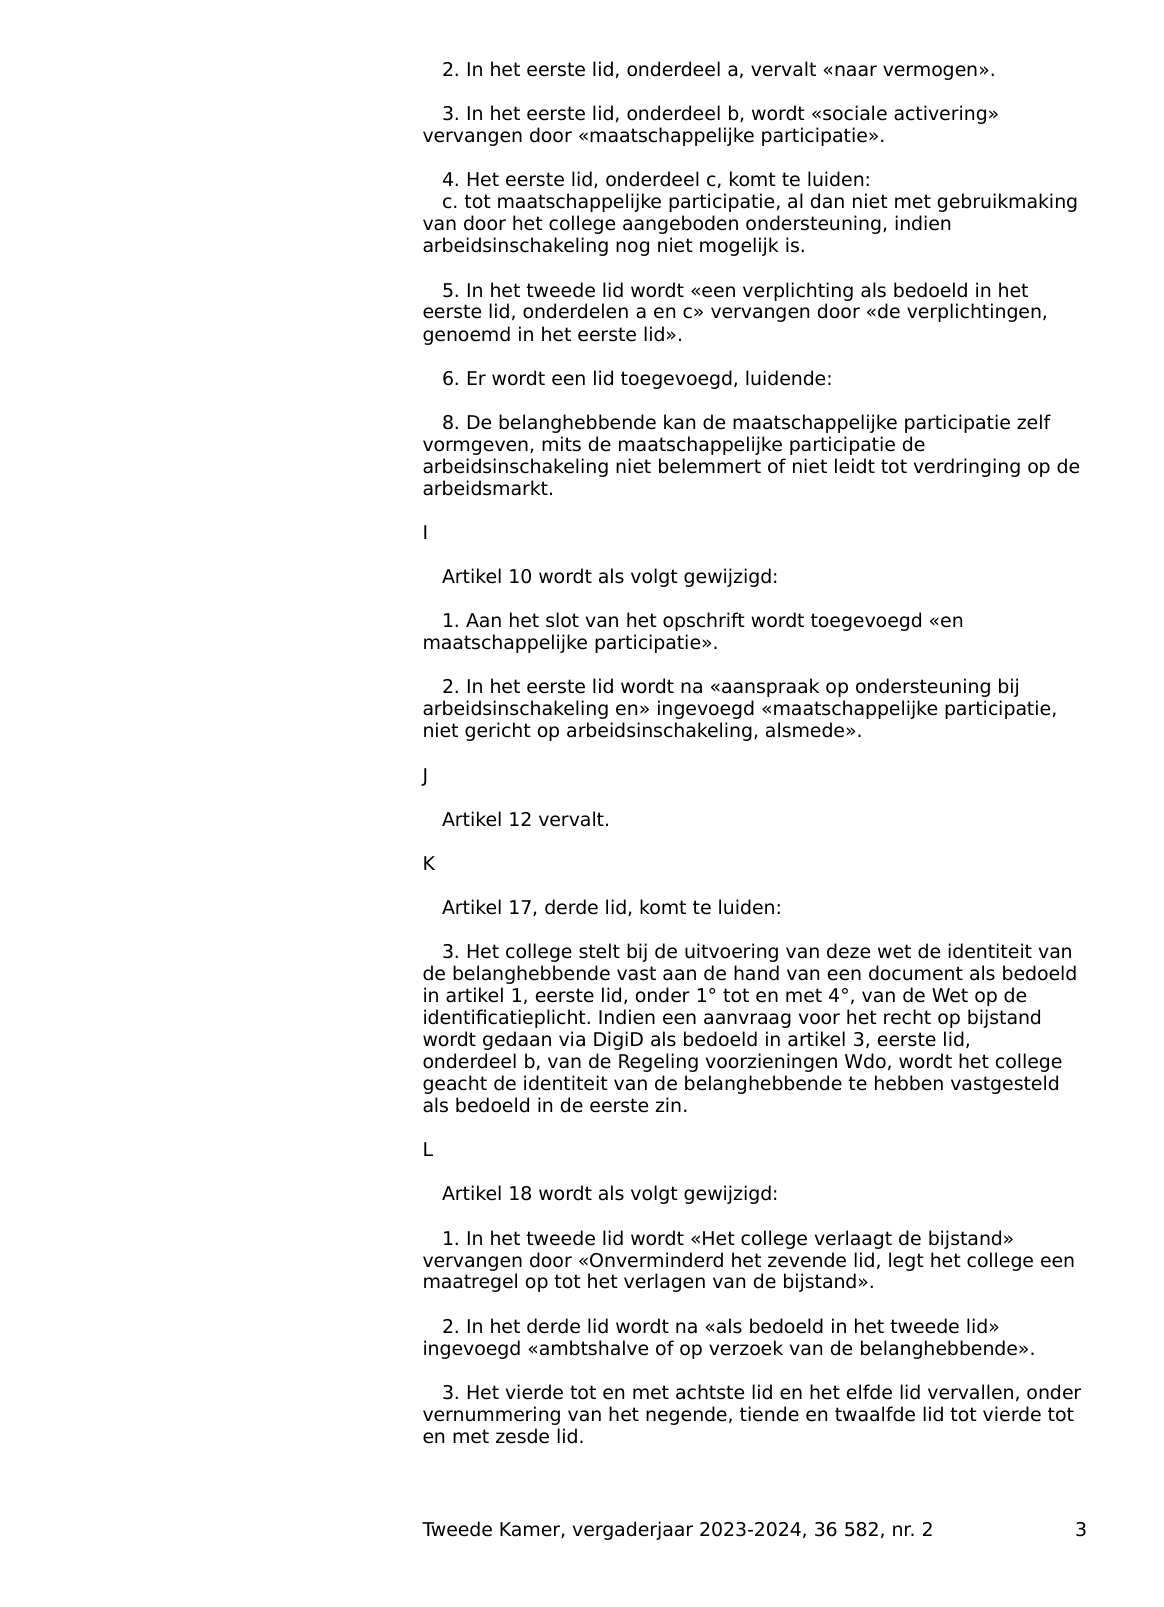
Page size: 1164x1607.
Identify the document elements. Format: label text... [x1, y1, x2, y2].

text 3. In het eerste lid, onderdeel b, wordt «sociale activering» vervangen door «maatschappelijke participatie». [422, 103, 1087, 147]
text 1. Aan het slot van het opschrift wordt toegevoegd «en maatschappelijke participatie». [422, 610, 1087, 654]
text K [422, 853, 1087, 875]
text 5. In het tweede lid wordt «een verplichting als bedoeld in het eerste lid, onderdelen a en c» vervangen door «de verplichtingen, genoemd in het eerste lid». [422, 279, 1087, 345]
text 3. Het vierde tot en met achtste lid en het elfde lid vervallen, onder vernummering van het negende, tiende en twaalfde lid tot vierde tot en met zesde lid. [422, 1382, 1087, 1448]
text 2. In het eerste lid wordt na «aanspraak op ondersteuning bij arbeidsinschakeling en» ingevoegd «maatschappelijke participatie, niet gericht op arbeidsinschakeling, alsmede». [422, 676, 1087, 742]
text 3. Het college stelt bij de uitvoering van deze wet de identiteit van de belanghebbende vast aan de hand van een document als bedoeld in artikel 1, eerste lid, onder 1° tot en met 4°, van de Wet op de identificatieplicht. Indien een aanvraag voor het recht op bijstand wordt gedaan via DigiD als bedoeld in artikel 3, eerste lid, onderdeel b, van de Regeling voorzieningen Wdo, wordt het college geacht de identiteit van de belanghebbende te hebben vastgesteld als bedoeld in de eerste zin. [422, 941, 1087, 1117]
text Artikel 12 vervalt. [422, 809, 1087, 831]
text Artikel 10 wordt als volgt gewijzigd: [422, 566, 1087, 588]
text 1. In het tweede lid wordt «Het college verlaagt de bijstand» vervangen door «Onverminderd het zevende lid, legt het college een maatregel op tot het verlagen van de bijstand». [422, 1227, 1087, 1293]
text c. tot maatschappelijke participatie, al dan niet met gebruikmaking van door het college aangeboden ondersteuning, indien arbeidsinschakeling nog niet mogelijk is. [422, 191, 1087, 257]
text 6. Er wordt een lid toegevoegd, luidende: [422, 368, 1087, 389]
text 2. In het eerste lid, onderdeel a, vervalt «naar vermogen». [422, 59, 1087, 81]
text J [422, 764, 1087, 786]
text 2. In het derde lid wordt na «als bedoeld in het tweede lid» ingevoegd «ambtshalve of op verzoek van de belanghebbende». [422, 1316, 1087, 1359]
text Artikel 18 wordt als volgt gewijzigd: [422, 1183, 1087, 1205]
text 8. De belanghebbende kan de maatschappelijke participatie zelf vormgeven, mits de maatschappelijke participatie de arbeidsinschakeling niet belemmert of niet leidt tot verdringing op de arbeidsmarkt. [422, 412, 1087, 500]
text 4. Het eerste lid, onderdeel c, komt te luiden: [422, 169, 1087, 191]
text I [422, 522, 1087, 544]
text L [422, 1139, 1087, 1161]
text Artikel 17, derde lid, komt te luiden: [422, 897, 1087, 919]
